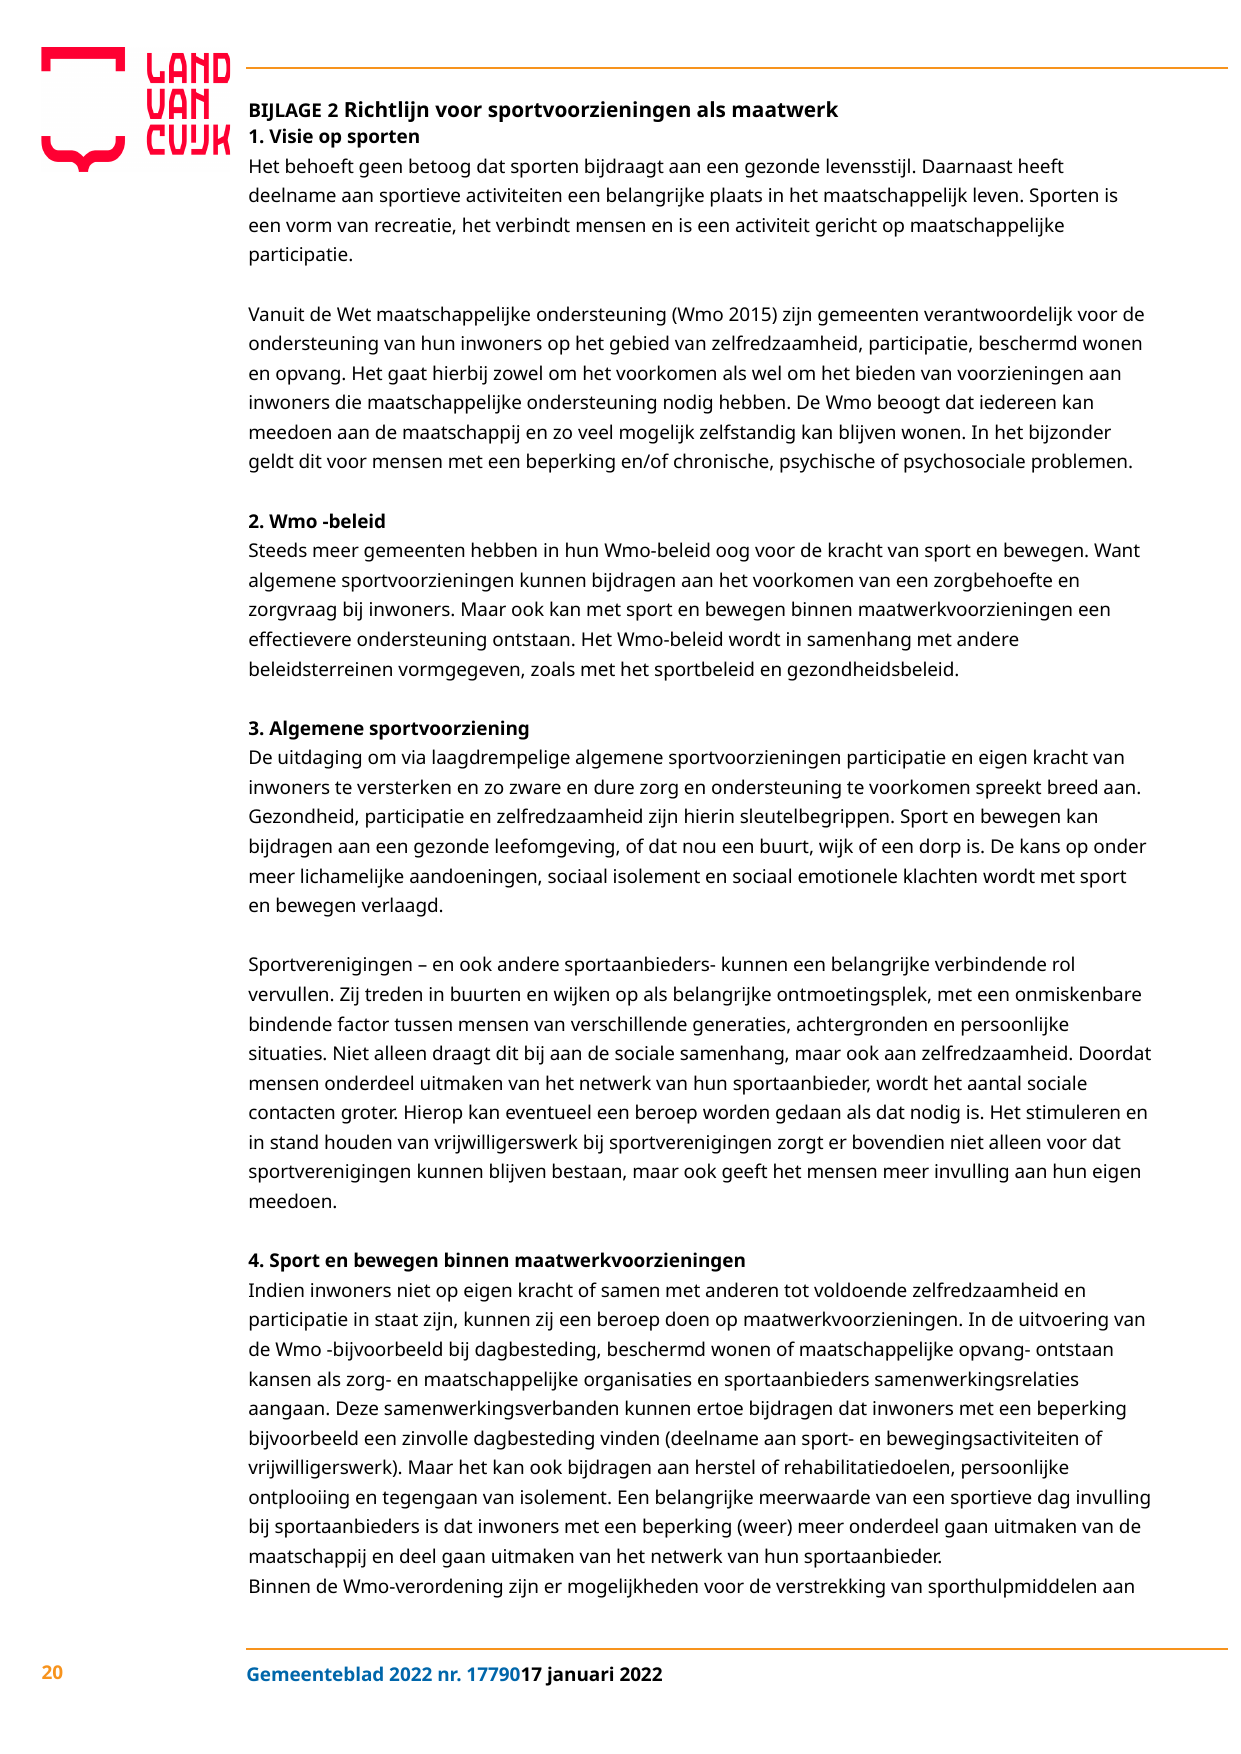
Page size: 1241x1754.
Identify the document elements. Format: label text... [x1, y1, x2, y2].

text Indien inwoners niet op eigen kracht of samen met anderen tot voldoende zelfredzaamheid en participatie in staat zijn, kunnen zij een beroep doen op maatwerkvoorzieningen. In de uitvoering van de Wmo -bijvoorbeeld bij dagbesteding, beschermd wonen of maatschappelijke opvang- ontstaan kansen als zorg- en maatschappelijke organisaties en sportaanbieders samenwerkingsrelaties aangaan. Deze samenwerkingsverbanden kunnen ertoe bijdragen dat inwoners met een beperking bijvoorbeeld een zinvolle dagbesteding vinden (deelname aan sport- en bewegingsactiviteiten of vrijwilligerswerk). Maar het kan ook bijdragen aan herstel of rehabilitatiedoelen, persoonlijke ontplooiing en tegengaan van isolement. Een belangrijke meerwaarde van een sportieve dag invulling bij sportaanbieders is dat inwoners met een beperking (weer) meer onderdeel gaan uitmaken van de maatschappij en deel gaan uitmaken van het netwerk van hun sportaanbieder. [248, 1277, 1152, 1569]
text 4. Sport en bewegen binnen maatwerkvoorzieningen [248, 1247, 1152, 1273]
text Vanuit de Wet maatschappelijke ondersteuning (Wmo 2015) zijn gemeenten verantwoordelijk voor de ondersteuning van hun inwoners op het gebied van zelfredzaamheid, participatie, beschermd wonen en opvang. Het gaat hierbij zowel om het voorkomen als wel om het bieden van voorzieningen aan inwoners die maatschappelijke ondersteuning nodig hebben. De Wmo beoogt dat iedereen kan meedoen aan de maatschappij en zo veel mogelijk zelfstandig kan blijven wonen. In het bijzonder geldt dit voor mensen met een beperking en/of chronische, psychische of psychosociale problemen. [248, 301, 1152, 474]
text BIJLAGE 2 Richtlijn voor sportvoorzieningen als maatwerk [248, 95, 1152, 123]
text De uitdaging om via laagdrempelige algemene sportvoorzieningen participatie en eigen kracht van inwoners te versterken en zo zware en dure zorg en ondersteuning te voorkomen spreekt breed aan. Gezondheid, participatie en zelfredzaamheid zijn hierin sleutelbegrippen. Sport en bewegen kan bijdragen aan een gezonde leefomgeving, of dat nou een buurt, wijk of een dorp is. De kans op onder meer lichamelijke aandoeningen, sociaal isolement en sociaal emotionele klachten wordt met sport en bewegen verlaagd. [248, 744, 1152, 918]
text 3. Algemene sportvoorziening [248, 715, 1152, 741]
text Binnen de Wmo-verordening zijn er mogelijkheden voor de verstrekking van sporthulpmiddelen aan [248, 1573, 1152, 1599]
text Het behoeft geen betoog dat sporten bijdraagt aan een gezonde levensstijl. Daarnaast heeft deelname aan sportieve activiteiten een belangrijke plaats in het maatschappelijk leven. Sporten is een vorm van recreatie, het verbindt mensen en is een activiteit gericht op maatschappelijke participatie. [248, 153, 1152, 267]
text Steeds meer gemeenten hebben in hun Wmo-beleid oog voor de kracht van sport en bewegen. Want algemene sportvoorzieningen kunnen bijdragen aan het voorkomen van een zorgbehoefte en zorgvraag bij inwoners. Maar ook kan met sport en bewegen binnen maatwerkvoorzieningen een effectievere ondersteuning ontstaan. Het Wmo-beleid wordt in samenhang met andere beleidsterreinen vormgegeven, zoals met het sportbeleid en gezondheidsbeleid. [248, 537, 1152, 682]
text 2. Wmo -beleid [248, 508, 1152, 534]
text Sportverenigingen – en ook andere sportaanbieders- kunnen een belangrijke verbindende rol vervullen. Zij treden in buurten en wijken op als belangrijke ontmoetingsplek, met een onmiskenbare bindende factor tussen mensen van verschillende generaties, achtergronden en persoonlijke situaties. Niet alleen draagt dit bij aan de sociale samenhang, maar ook aan zelfredzaamheid. Doordat mensen onderdeel uitmaken van het netwerk van hun sportaanbieder, wordt het aantal sociale contacten groter. Hierop kan eventueel een beroep worden gedaan als dat nodig is. Het stimuleren en in stand houden van vrijwilligerswerk bij sportverenigingen zorgt er bovendien niet alleen voor dat sportverenigingen kunnen blijven bestaan, maar ook geeft het mensen meer invulling aan hun eigen meedoen. [248, 952, 1152, 1214]
picture [41, 47, 231, 172]
text 1. Visie op sporten [248, 123, 1152, 149]
